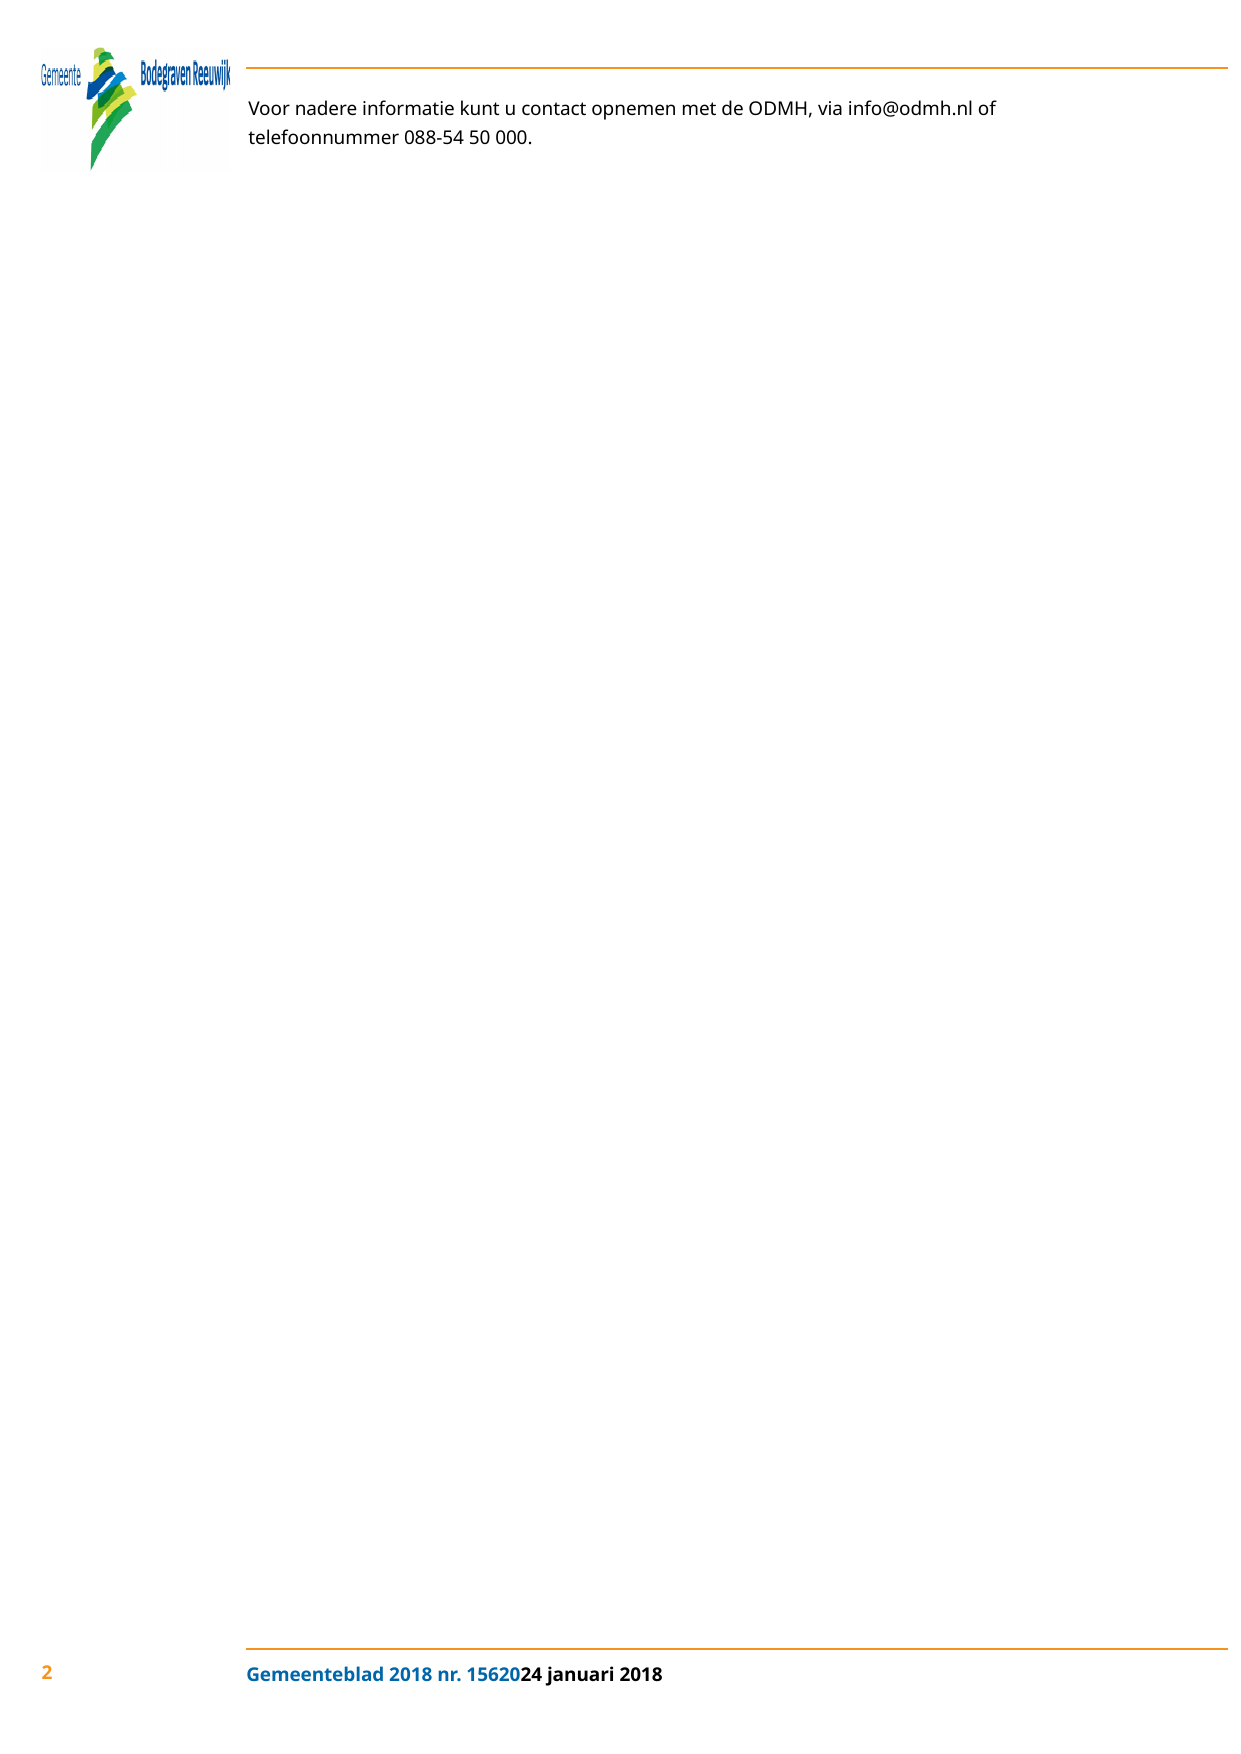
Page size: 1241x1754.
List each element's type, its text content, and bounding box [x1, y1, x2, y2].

text Voor nadere informatie kunt u contact opnemen met de ODMH, via info@odmh.nl of telefoonnummer 088-54 50 000. [248, 95, 1152, 150]
picture [41, 47, 231, 172]
